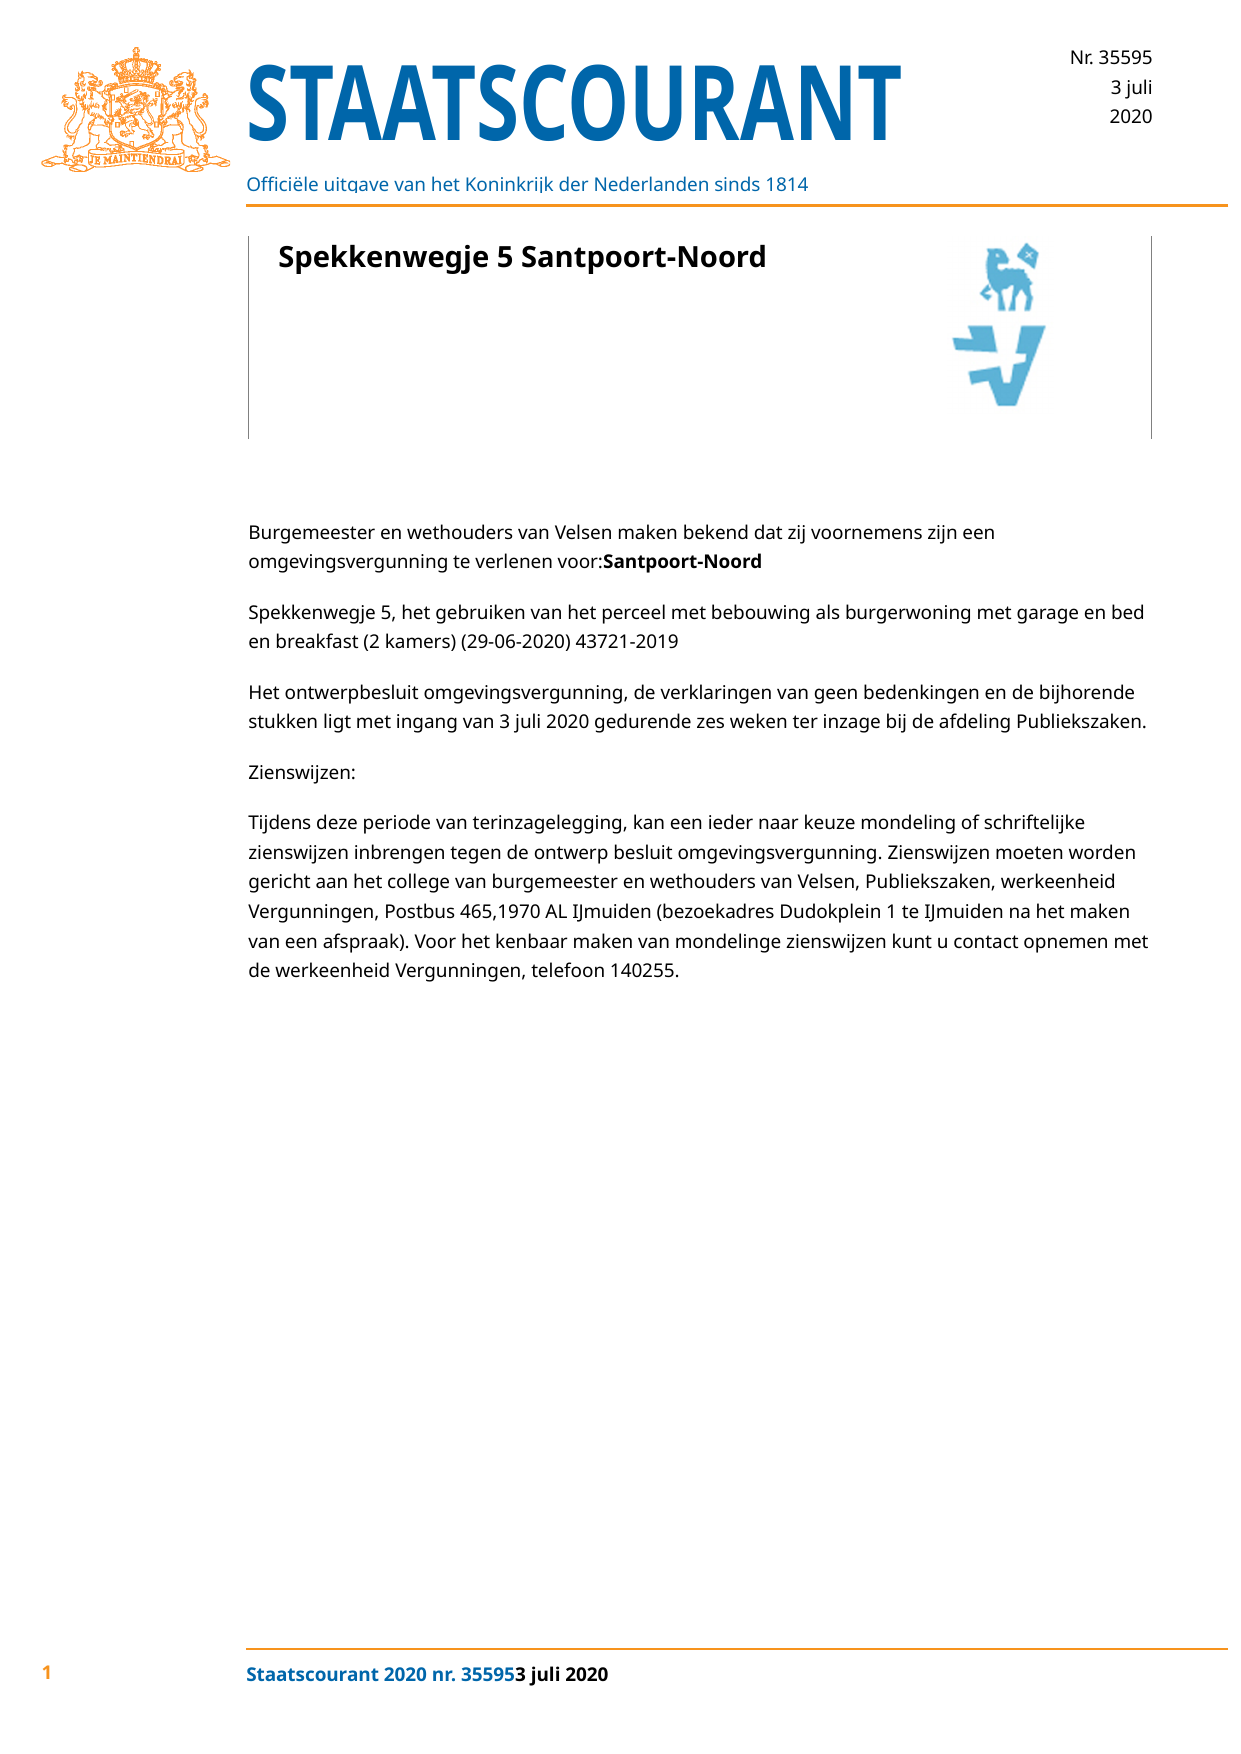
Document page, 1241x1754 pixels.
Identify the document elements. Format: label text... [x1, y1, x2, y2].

text Het ontwerpbesluit omgevingsvergunning, de verklaringen van geen bedenkingen en de bijhorende stukken ligt met ingang van 3 juli 2020 gedurende zes weken ter inzage bij de afdeling Publiekszaken. [248, 679, 1152, 734]
text Zienswijzen: [248, 759, 1152, 785]
text Burgemeester en wethouders van Velsen maken bekend dat zij voornemens zijn een omgevingsvergunning te verlenen voor:Santpoort-Noord [248, 519, 1152, 574]
table_header [850, 414, 1151, 439]
table_header [1055, 236, 1151, 413]
table_header [850, 236, 946, 413]
text Spekkenwegje 5, het gebruiken van het perceel met bebouwing als burgerwoning met garage en bed en breakfast (2 kamers) (29-06-2020) 43721-2019 [248, 599, 1152, 654]
text Tijdens deze periode van terinzagelegging, kan een ieder naar keuze mondeling of schriftelijke zienswijzen inbrengen tegen de ontwerp besluit omgevingsvergunning. Zienswijzen moeten worden gericht aan het college van burgemeester en wethouders van Velsen, Publiekszaken, werkeenheid Vergunningen, Postbus 465,1970 AL IJmuiden (bezoekadres Dudokplein 1 te IJmuiden na het maken van een afspraak). Voor het kenbaar maken van mondelinge zienswijzen kunt u contact opnemen met de werkeenheid Vergunningen, telefoon 140255. [248, 809, 1152, 983]
picture [946, 236, 1055, 414]
picture [41, 47, 231, 172]
table_header Spekkenwegje 5 Santpoort-Noord [249, 236, 850, 439]
